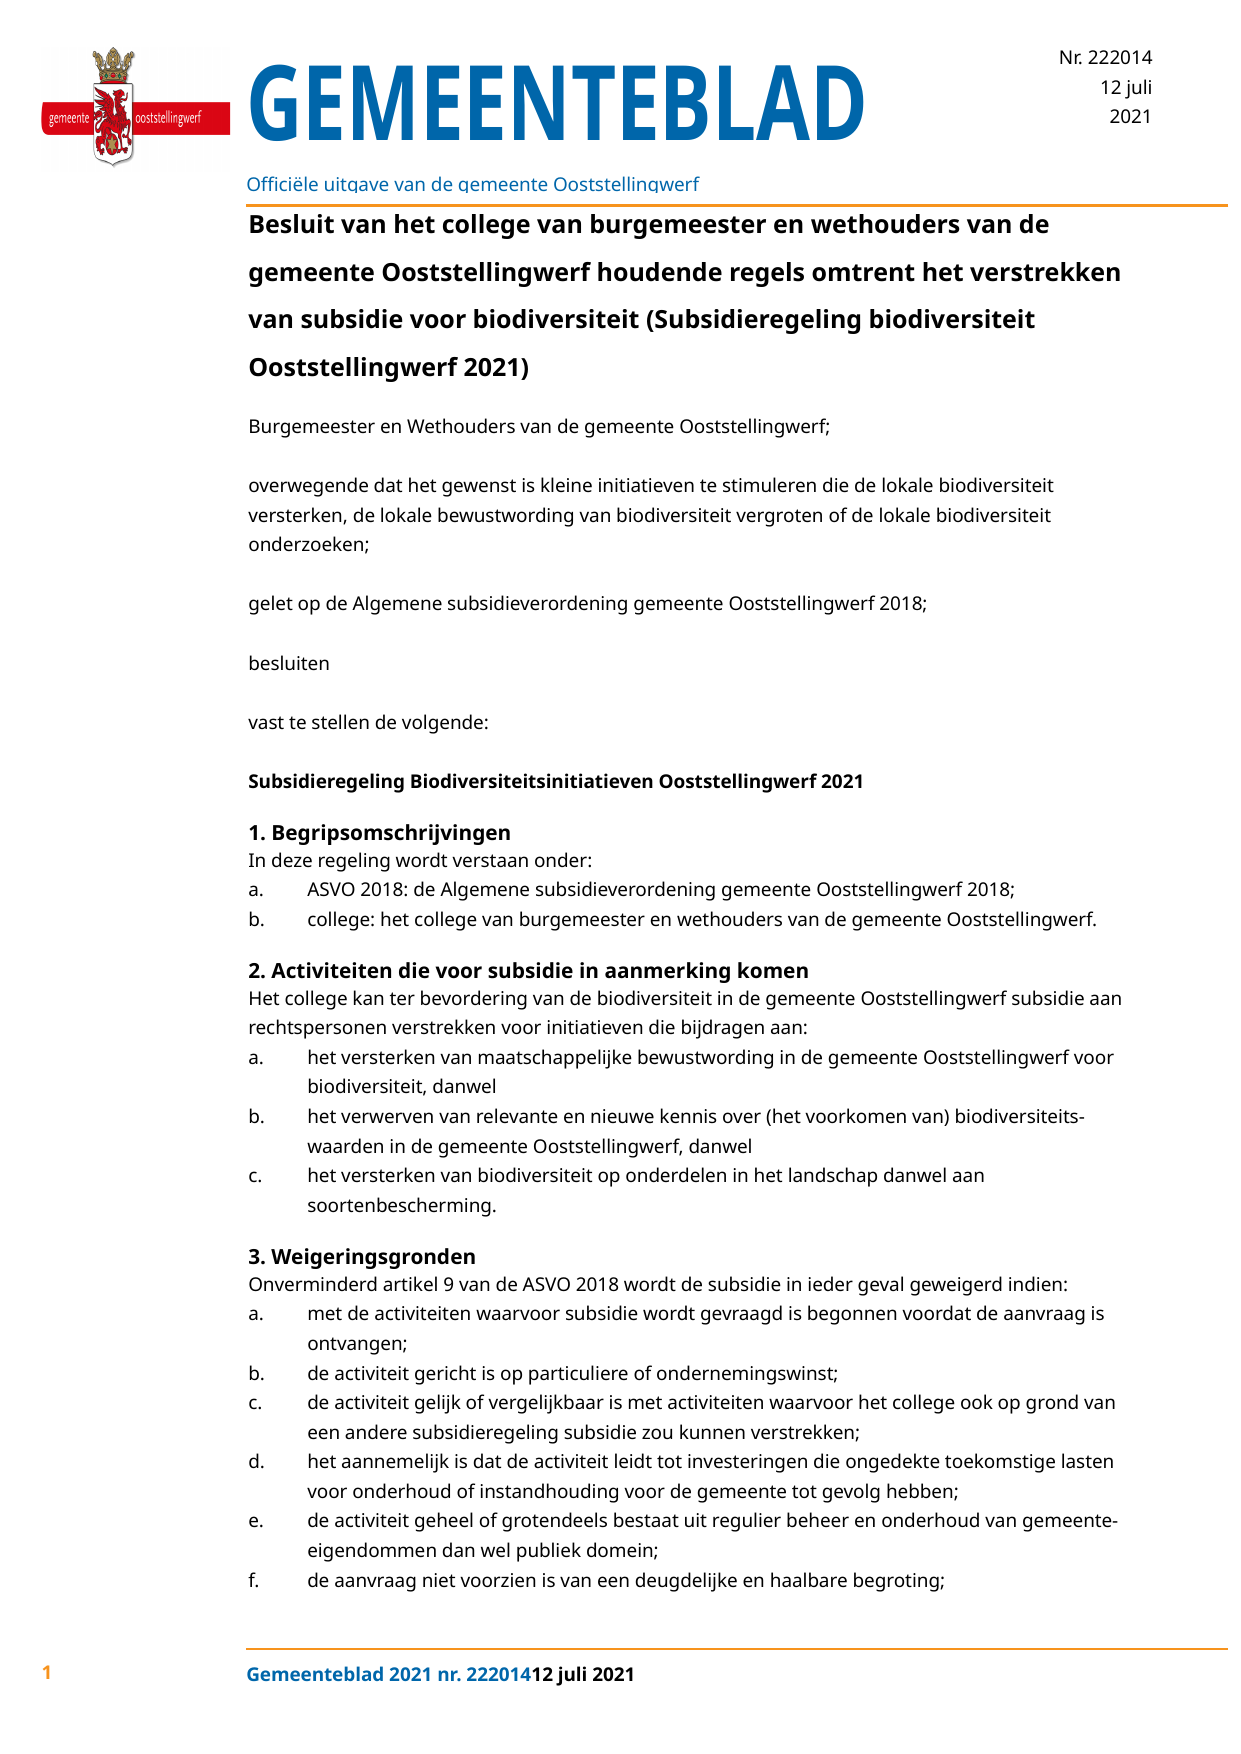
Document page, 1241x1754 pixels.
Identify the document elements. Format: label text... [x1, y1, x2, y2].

list ASVO 2018: de Algemene subsidieverordening gemeente Ooststellingwerf 2018; [248, 877, 1152, 902]
text Besluit van het college van burgemeester en wethouders van de gemeente Ooststellingwerf houdende regels omtrent het verstrekken van subsidie voor biodiversiteit (Subsidieregeling biodiversiteit Ooststellingwerf 2021) [248, 207, 1152, 384]
list de aanvraag niet voorzien is van een deugdelijke en haalbare begroting; [248, 1567, 1152, 1592]
text In deze regeling wordt verstaan onder: [248, 847, 1152, 873]
text Onverminderd artikel 9 van de ASVO 2018 wordt de subsidie in ieder geval geweigerd indien: [248, 1271, 1152, 1297]
list de activiteit geheel of grotendeels bestaat uit regulier beheer en onderhoud van gemeente-eigendommen dan wel publiek domein; [248, 1508, 1152, 1563]
text Het college kan ter bevordering van de biodiversiteit in de gemeente Ooststellingwerf subsidie aan rechtspersonen verstrekken voor initiatieven die bijdragen aan: [248, 985, 1152, 1040]
text Subsidieregeling Biodiversiteitsinitiatieven Ooststellingwerf 2021 [248, 768, 1152, 794]
list de activiteit gelijk of vergelijkbaar is met activiteiten waarvoor het college ook op grond van een andere subsidieregeling subsidie zou kunnen verstrekken; [248, 1389, 1152, 1444]
text gelet op de Algemene subsidieverordening gemeente Ooststellingwerf 2018; [248, 591, 1152, 616]
text besluiten [248, 650, 1152, 676]
text 3. Weigeringsgronden [248, 1242, 1152, 1271]
list het verwerven van relevante en nieuwe kennis over (het voorkomen van) biodiversiteits-waarden in de gemeente Ooststellingwerf, danwel [248, 1103, 1152, 1159]
list college: het college van burgemeester en wethouders van de gemeente Ooststellingwerf. [248, 906, 1152, 932]
list de activiteit gericht is op particuliere of ondernemingswinst; [248, 1360, 1152, 1385]
list het aannemelijk is dat de activiteit leidt tot investeringen die ongedekte toekomstige lasten voor onderhoud of instandhouding voor de gemeente tot gevolg hebben; [248, 1448, 1152, 1504]
list met de activiteiten waarvoor subsidie wordt gevraagd is begonnen voordat de aanvraag is ontvangen; [248, 1301, 1152, 1356]
list het versterken van biodiversiteit op onderdelen in het landschap danwel aan soortenbescherming. [248, 1162, 1152, 1218]
text vast te stellen de volgende: [248, 709, 1152, 735]
text Burgemeester en Wethouders van de gemeente Ooststellingwerf; [248, 413, 1152, 439]
text overwegende dat het gewenst is kleine initiatieven te stimuleren die de lokale biodiversiteit versterken, de lokale bewustwording van biodiversiteit vergroten of de lokale biodiversiteit onderzoeken; [248, 472, 1152, 557]
text 2. Activiteiten die voor subsidie in aanmerking komen [248, 957, 1152, 985]
text 1. Begripsomschrijvingen [248, 818, 1152, 847]
list het versterken van maatschappelijke bewustwording in de gemeente Ooststellingwerf voor biodiversiteit, danwel [248, 1044, 1152, 1099]
picture [41, 47, 231, 172]
